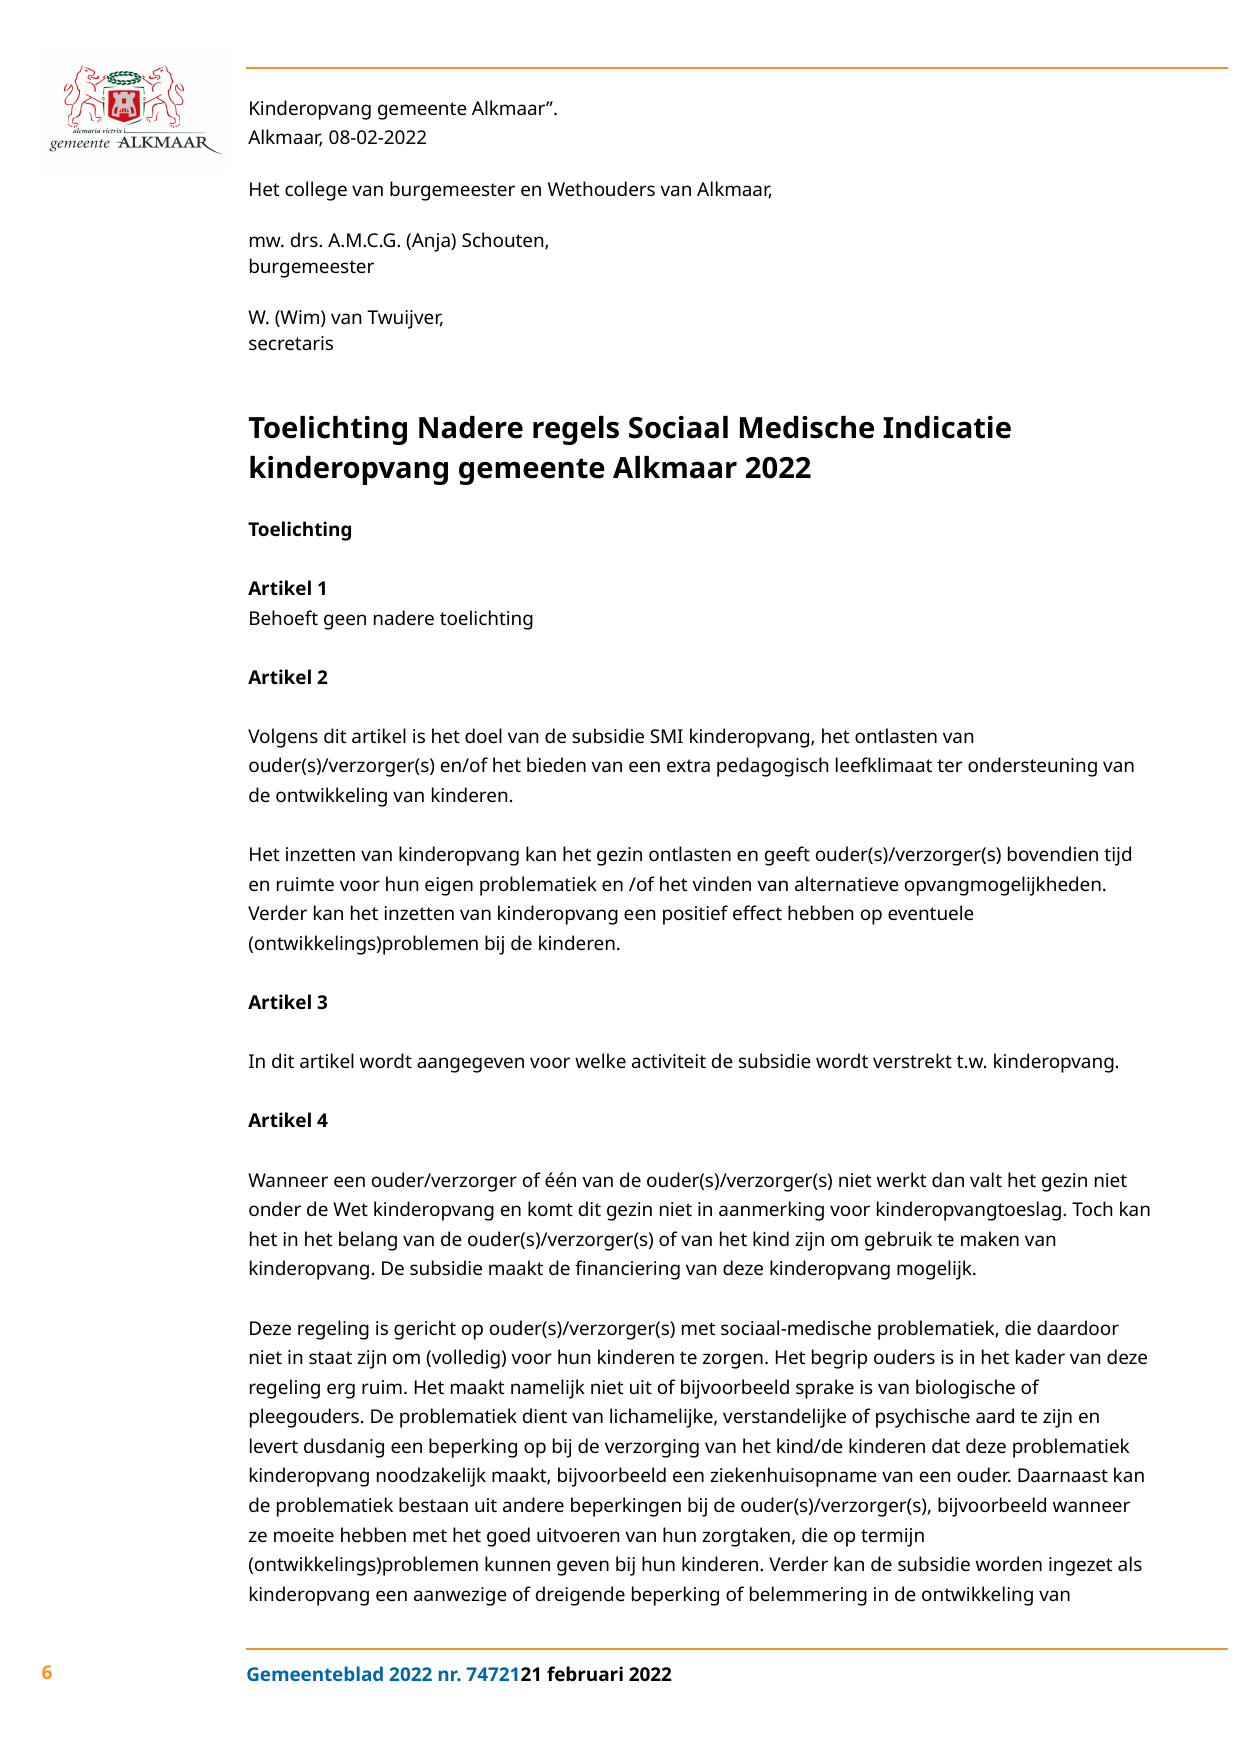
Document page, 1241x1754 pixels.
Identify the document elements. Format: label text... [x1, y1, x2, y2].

text Behoeft geen nadere toelichting [248, 605, 1152, 630]
text Het college van burgemeester en Wethouders van Alkmaar, [248, 176, 1152, 202]
text Artikel 1 [248, 575, 1152, 601]
text Artikel 2 [248, 664, 1152, 689]
text Artikel 4 [248, 1108, 1152, 1133]
text secretaris [248, 330, 1152, 356]
text Kinderopvang gemeente Alkmaar”. [248, 95, 1152, 121]
text Toelichting Nadere regels Sociaal Medische Indicatie kinderopvang gemeente Alkmaar 2022 [248, 407, 1152, 487]
picture [41, 47, 231, 172]
text Volgens dit artikel is het doel van de subsidie SMI kinderopvang, het ontlasten van ouder(s)/verzorger(s) en/of het bieden van een extra pedagogisch leefklimaat ter ondersteuning van de ontwikkeling van kinderen. [248, 723, 1152, 808]
text mw. drs. A.M.C.G. (Anja) Schouten, [248, 227, 1152, 253]
text Alkmaar, 08-02-2022 [248, 124, 1152, 150]
text Artikel 3 [248, 989, 1152, 1015]
text Het inzetten van kinderopvang kan het gezin ontlasten en geeft ouder(s)/verzorger(s) bovendien tijd en ruimte voor hun eigen problematiek en /of het vinden van alternatieve opvangmogelijkheden. Verder kan het inzetten van kinderopvang een positief effect hebben op eventuele (ontwikkelings)problemen bij de kinderen. [248, 841, 1152, 956]
text burgemeester [248, 253, 1152, 279]
text Wanneer een ouder/verzorger of één van de ouder(s)/verzorger(s) niet werkt dan valt het gezin niet onder de Wet kinderopvang en komt dit gezin niet in aanmerking voor kinderopvangtoeslag. Toch kan het in het belang van de ouder(s)/verzorger(s) of van het kind zijn om gebruik te maken van kinderopvang. De subsidie maakt de financiering van deze kinderopvang mogelijk. [248, 1167, 1152, 1281]
text Deze regeling is gericht op ouder(s)/verzorger(s) met sociaal-medische problematiek, die daardoor niet in staat zijn om (volledig) voor hun kinderen te zorgen. Het begrip ouders is in het kader van deze regeling erg ruim. Het maakt namelijk niet uit of bijvoorbeeld sprake is van biologische of pleegouders. De problematiek dient van lichamelijke, verstandelijke of psychische aard te zijn en levert dusdanig een beperking op bij de verzorging van het kind/de kinderen dat deze problematiek kinderopvang noodzakelijk maakt, bijvoorbeeld een ziekenhuisopname van een ouder. Daarnaast kan de problematiek bestaan uit andere beperkingen bij de ouder(s)/verzorger(s), bijvoorbeeld wanneer ze moeite hebben met het goed uitvoeren van hun zorgtaken, die op termijn (ontwikkelings)problemen kunnen geven bij hun kinderen. Verder kan de subsidie worden ingezet als kinderopvang een aanwezige of dreigende beperking of belemmering in de ontwikkeling van [248, 1315, 1152, 1607]
text Toelichting [248, 516, 1152, 542]
text In dit artikel wordt aangegeven voor welke activiteit de subsidie wordt verstrekt t.w. kinderopvang. [248, 1048, 1152, 1074]
text W. (Wim) van Twuijver, [248, 304, 1152, 330]
